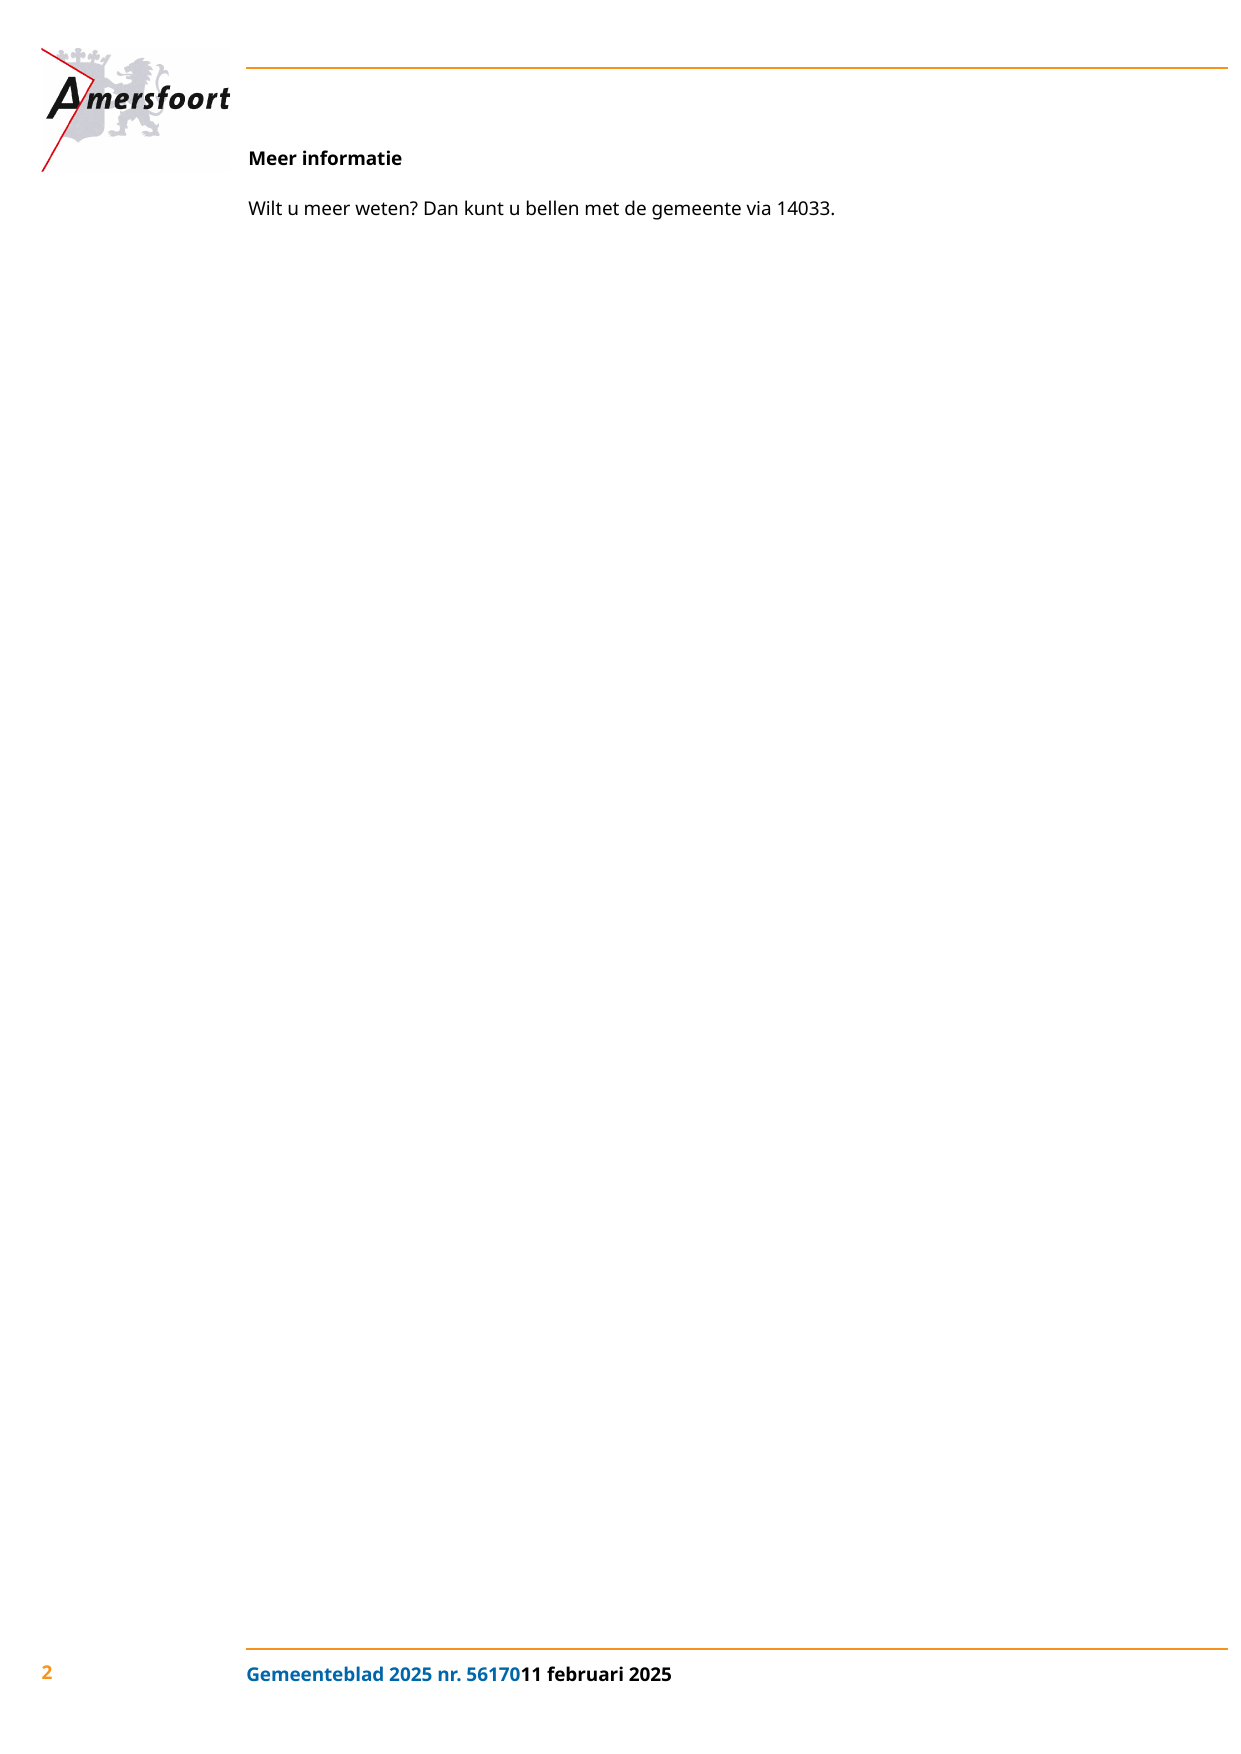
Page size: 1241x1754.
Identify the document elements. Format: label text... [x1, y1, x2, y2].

text Wilt u meer weten? Dan kunt u bellen met de gemeente via 14033. [248, 196, 1152, 221]
picture [41, 47, 231, 172]
text Meer informatie [248, 145, 1152, 171]
